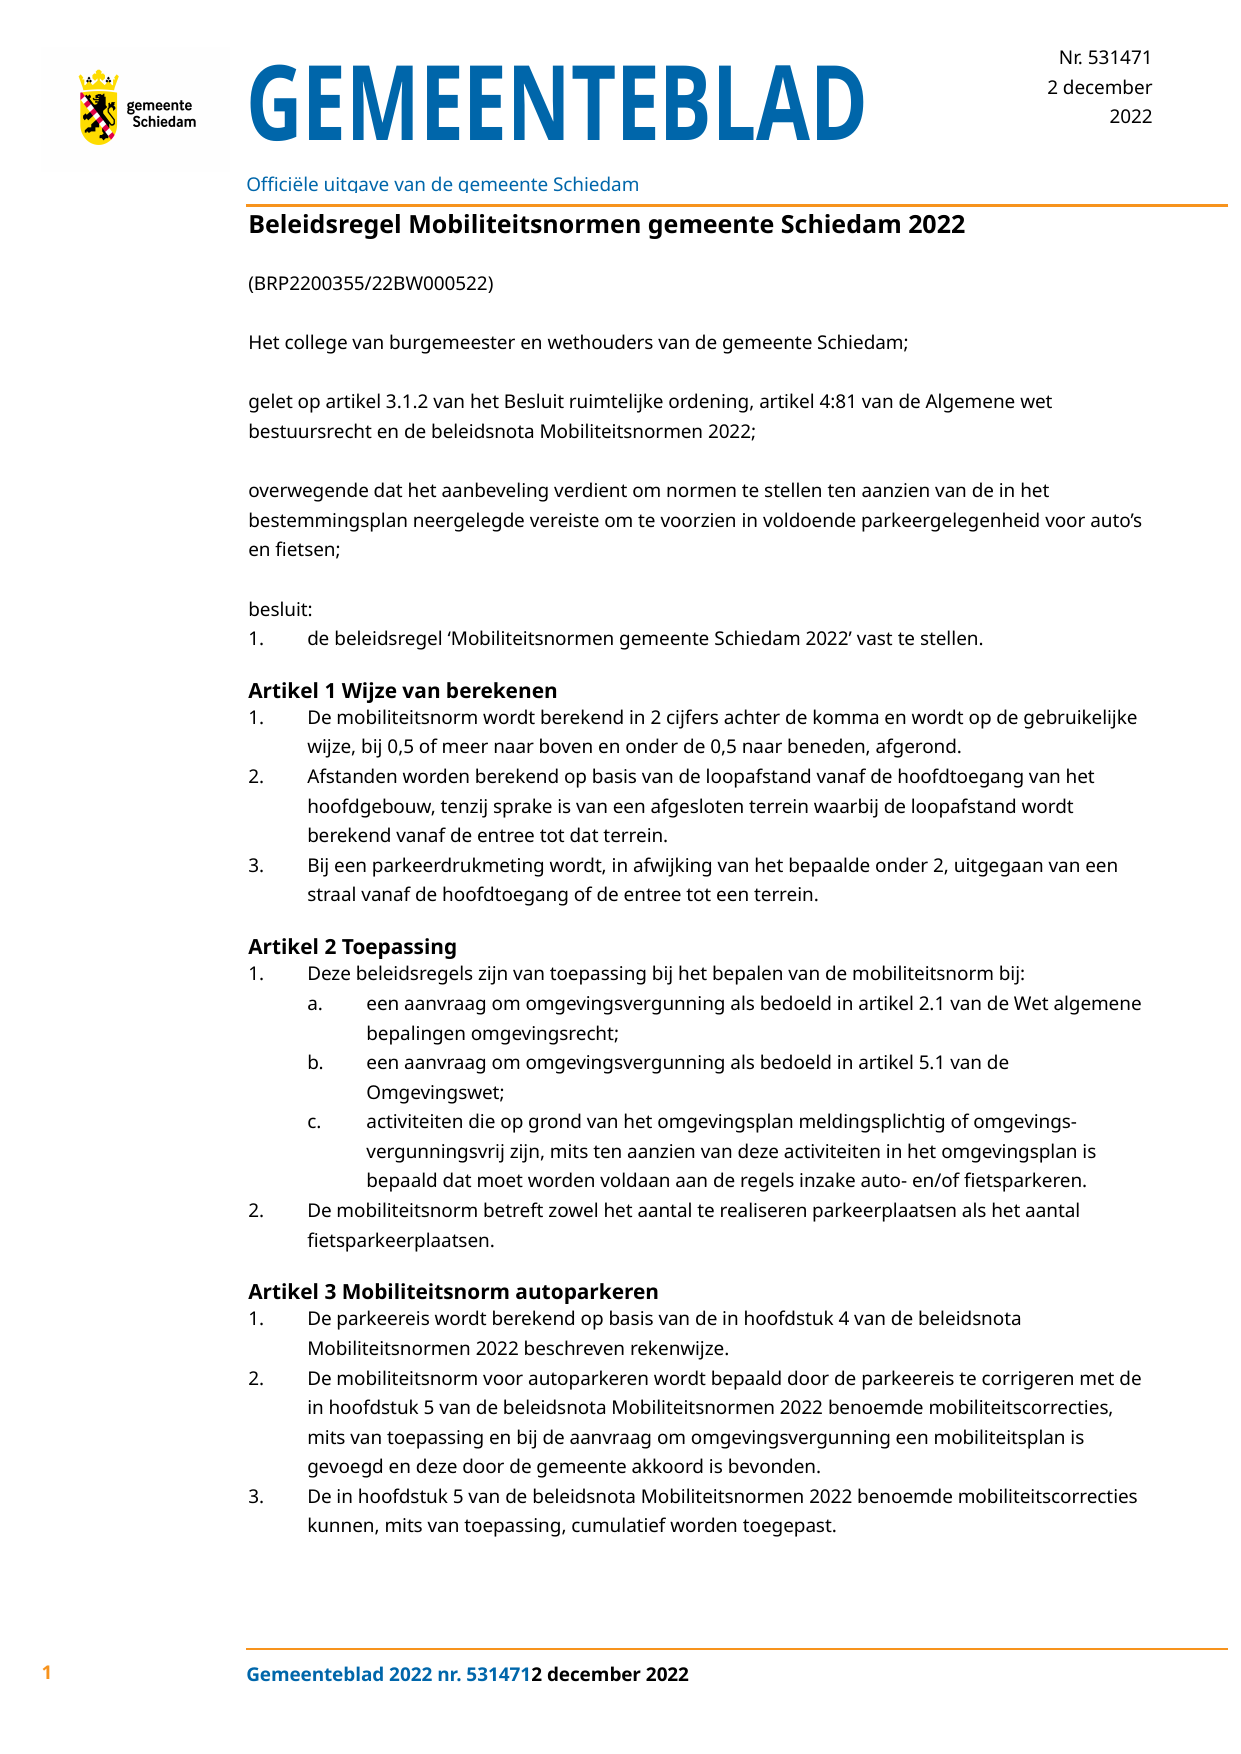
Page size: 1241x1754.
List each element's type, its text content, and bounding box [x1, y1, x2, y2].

text Het college van burgemeester en wethouders van de gemeente Schiedam; [248, 329, 1152, 355]
list Afstanden worden berekend op basis van de loopafstand vanaf de hoofdtoegang van het hoofdgebouw, tenzij sprake is van een afgesloten terrein waarbij de loopafstand wordt berekend vanaf de entree tot dat terrein. [248, 763, 1152, 848]
text gelet op artikel 3.1.2 van het Besluit ruimtelijke ordening, artikel 4:81 van de Algemene wet bestuursrecht en de beleidsnota Mobiliteitsnormen 2022; [248, 389, 1152, 444]
list De mobiliteitsnorm betreft zowel het aantal te realiseren parkeerplaatsen als het aantal fietsparkeerplaatsen. [248, 1197, 1152, 1252]
list De parkeereis wordt berekend op basis van de in hoofdstuk 4 van de beleidsnota Mobiliteitsnormen 2022 beschreven rekenwijze. [248, 1306, 1152, 1361]
list De in hoofdstuk 5 van de beleidsnota Mobiliteitsnormen 2022 benoemde mobiliteitscorrecties kunnen, mits van toepassing, cumulatief worden toegepast. [248, 1483, 1152, 1538]
text Artikel 2 Toepassing [248, 932, 1152, 961]
list de beleidsregel ‘Mobiliteitsnormen gemeente Schiedam 2022’ vast te stellen. [248, 625, 1152, 651]
list De mobiliteitsnorm voor autoparkeren wordt bepaald door de parkeereis te corrigeren met de in hoofdstuk 5 van de beleidsnota Mobiliteitsnormen 2022 benoemde mobiliteitscorrecties, mits van toepassing en bij de aanvraag om omgevingsvergunning een mobiliteitsplan is gevoegd en deze door de gemeente akkoord is bevonden. [248, 1365, 1152, 1479]
list activiteiten die op grond van het omgevingsplan meldingsplichtig of omgevings- vergunningsvrij zijn, mits ten aanzien van deze activiteiten in het omgevingsplan is bepaald dat moet worden voldaan aan de regels inzake auto- en/of fietsparkeren. [307, 1108, 1152, 1193]
text besluit: [248, 596, 1152, 621]
text overwegende dat het aanbeveling verdient om normen te stellen ten aanzien van de in het bestemmingsplan neergelegde vereiste om te voorzien in voldoende parkeergelegenheid voor auto’s en fietsen; [248, 477, 1152, 562]
text (BRP2200355/22BW000522) [248, 270, 1152, 296]
list Deze beleidsregels zijn van toepassing bij het bepalen van de mobiliteitsnorm bij: [248, 961, 1152, 986]
picture [41, 47, 231, 172]
text Artikel 3 Mobiliteitsnorm autoparkeren [248, 1277, 1152, 1306]
list Bij een parkeerdrukmeting wordt, in afwijking van het bepaalde onder 2, uitgegaan van een straal vanaf de hoofdtoegang of de entree tot een terrein. [248, 852, 1152, 907]
list een aanvraag om omgevingsvergunning als bedoeld in artikel 5.1 van de Omgevingswet; [307, 1049, 1152, 1104]
text Beleidsregel Mobiliteitsnormen gemeente Schiedam 2022 [248, 207, 1152, 241]
list een aanvraag om omgevingsvergunning als bedoeld in artikel 2.1 van de Wet algemene bepalingen omgevingsrecht; [307, 990, 1152, 1045]
text Artikel 1 Wijze van berekenen [248, 676, 1152, 704]
list De mobiliteitsnorm wordt berekend in 2 cijfers achter de komma en wordt op de gebruikelijke wijze, bij 0,5 of meer naar boven en onder de 0,5 naar beneden, afgerond. [248, 704, 1152, 759]
